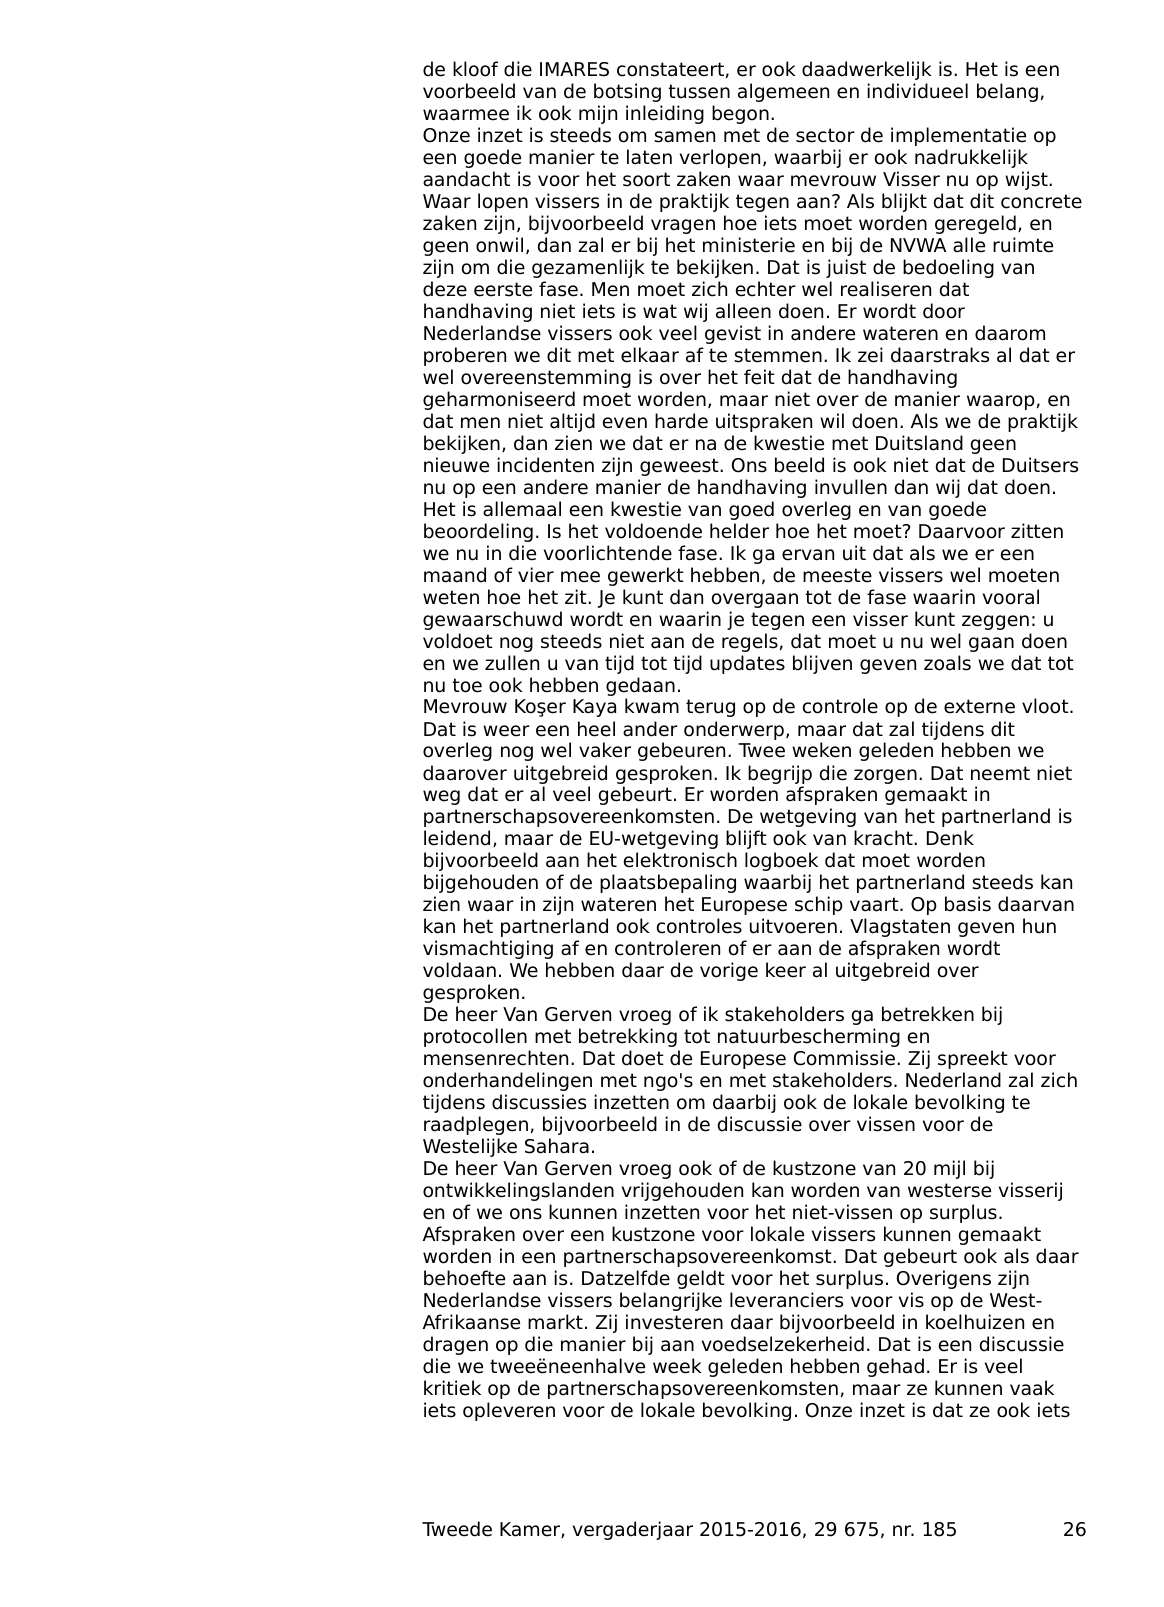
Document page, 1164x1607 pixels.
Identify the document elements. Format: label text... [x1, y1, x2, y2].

text De heer Van Gerven vroeg ook of de kustzone van 20 mijl bij ontwikkelingslanden vrijgehouden kan worden van westerse visserij en of we ons kunnen inzetten voor het niet-vissen op surplus. Afspraken over een kustzone voor lokale vissers kunnen gemaakt worden in een partnerschapsovereenkomst. Dat gebeurt ook als daar behoefte aan is. Datzelfde geldt voor het surplus. Overigens zijn Nederlandse vissers belangrijke leveranciers voor vis op de West-Afrikaanse markt. Zij investeren daar bijvoorbeeld in koelhuizen en dragen op die manier bij aan voedselzekerheid. Dat is een discussie die we tweeëneenhalve week geleden hebben gehad. Er is veel kritiek op de partnerschapsovereenkomsten, maar ze kunnen vaak iets opleveren voor de lokale bevolking. Onze inzet is dat ze ook iets [422, 1158, 1087, 1422]
text Onze inzet is steeds om samen met de sector de implementatie op een goede manier te laten verlopen, waarbij er ook nadrukkelijk aandacht is voor het soort zaken waar mevrouw Visser nu op wijst. Waar lopen vissers in de praktijk tegen aan? Als blijkt dat dit concrete zaken zijn, bijvoorbeeld vragen hoe iets moet worden geregeld, en geen onwil, dan zal er bij het ministerie en bij de NVWA alle ruimte zijn om die gezamenlijk te bekijken. Dat is juist de bedoeling van deze eerste fase. Men moet zich echter wel realiseren dat handhaving niet iets is wat wij alleen doen. Er wordt door Nederlandse vissers ook veel gevist in andere wateren en daarom proberen we dit met elkaar af te stemmen. Ik zei daarstraks al dat er wel overeenstemming is over het feit dat de handhaving geharmoniseerd moet worden, maar niet over de manier waarop, en dat men niet altijd even harde uitspraken wil doen. Als we de praktijk bekijken, dan zien we dat er na de kwestie met Duitsland geen nieuwe incidenten zijn geweest. Ons beeld is ook niet dat de Duitsers nu op een andere manier de handhaving invullen dan wij dat doen. Het is allemaal een kwestie van goed overleg en van goede beoordeling. Is het voldoende helder hoe het moet? Daarvoor zitten we nu in die voorlichtende fase. Ik ga ervan uit dat als we er een maand of vier mee gewerkt hebben, de meeste vissers wel moeten weten hoe het zit. Je kunt dan overgaan tot de fase waarin vooral gewaarschuwd wordt en waarin je tegen een visser kunt zeggen: u voldoet nog steeds niet aan de regels, dat moet u nu wel gaan doen en we zullen u van tijd tot tijd updates blijven geven zoals we dat tot nu toe ook hebben gedaan. [422, 125, 1087, 696]
text Mevrouw Koşer Kaya kwam terug op de controle op de externe vloot. Dat is weer een heel ander onderwerp, maar dat zal tijdens dit overleg nog wel vaker gebeuren. Twee weken geleden hebben we daarover uitgebreid gesproken. Ik begrijp die zorgen. Dat neemt niet weg dat er al veel gebeurt. Er worden afspraken gemaakt in partnerschapsovereenkomsten. De wetgeving van het partnerland is leidend, maar de EU-wetgeving blijft ook van kracht. Denk bijvoorbeeld aan het elektronisch logboek dat moet worden bijgehouden of de plaatsbepaling waarbij het partnerland steeds kan zien waar in zijn wateren het Europese schip vaart. Op basis daarvan kan het partnerland ook controles uitvoeren. Vlagstaten geven hun vismachtiging af en controleren of er aan de afspraken wordt voldaan. We hebben daar de vorige keer al uitgebreid over gesproken. [422, 696, 1087, 1004]
text de kloof die IMARES constateert, er ook daadwerkelijk is. Het is een voorbeeld van de botsing tussen algemeen en individueel belang, waarmee ik ook mijn inleiding begon. [422, 59, 1087, 125]
text De heer Van Gerven vroeg of ik stakeholders ga betrekken bij protocollen met betrekking tot natuurbescherming en mensenrechten. Dat doet de Europese Commissie. Zij spreekt voor onderhandelingen met ngo's en met stakeholders. Nederland zal zich tijdens discussies inzetten om daarbij ook de lokale bevolking te raadplegen, bijvoorbeeld in de discussie over vissen voor de Westelijke Sahara. [422, 1004, 1087, 1158]
